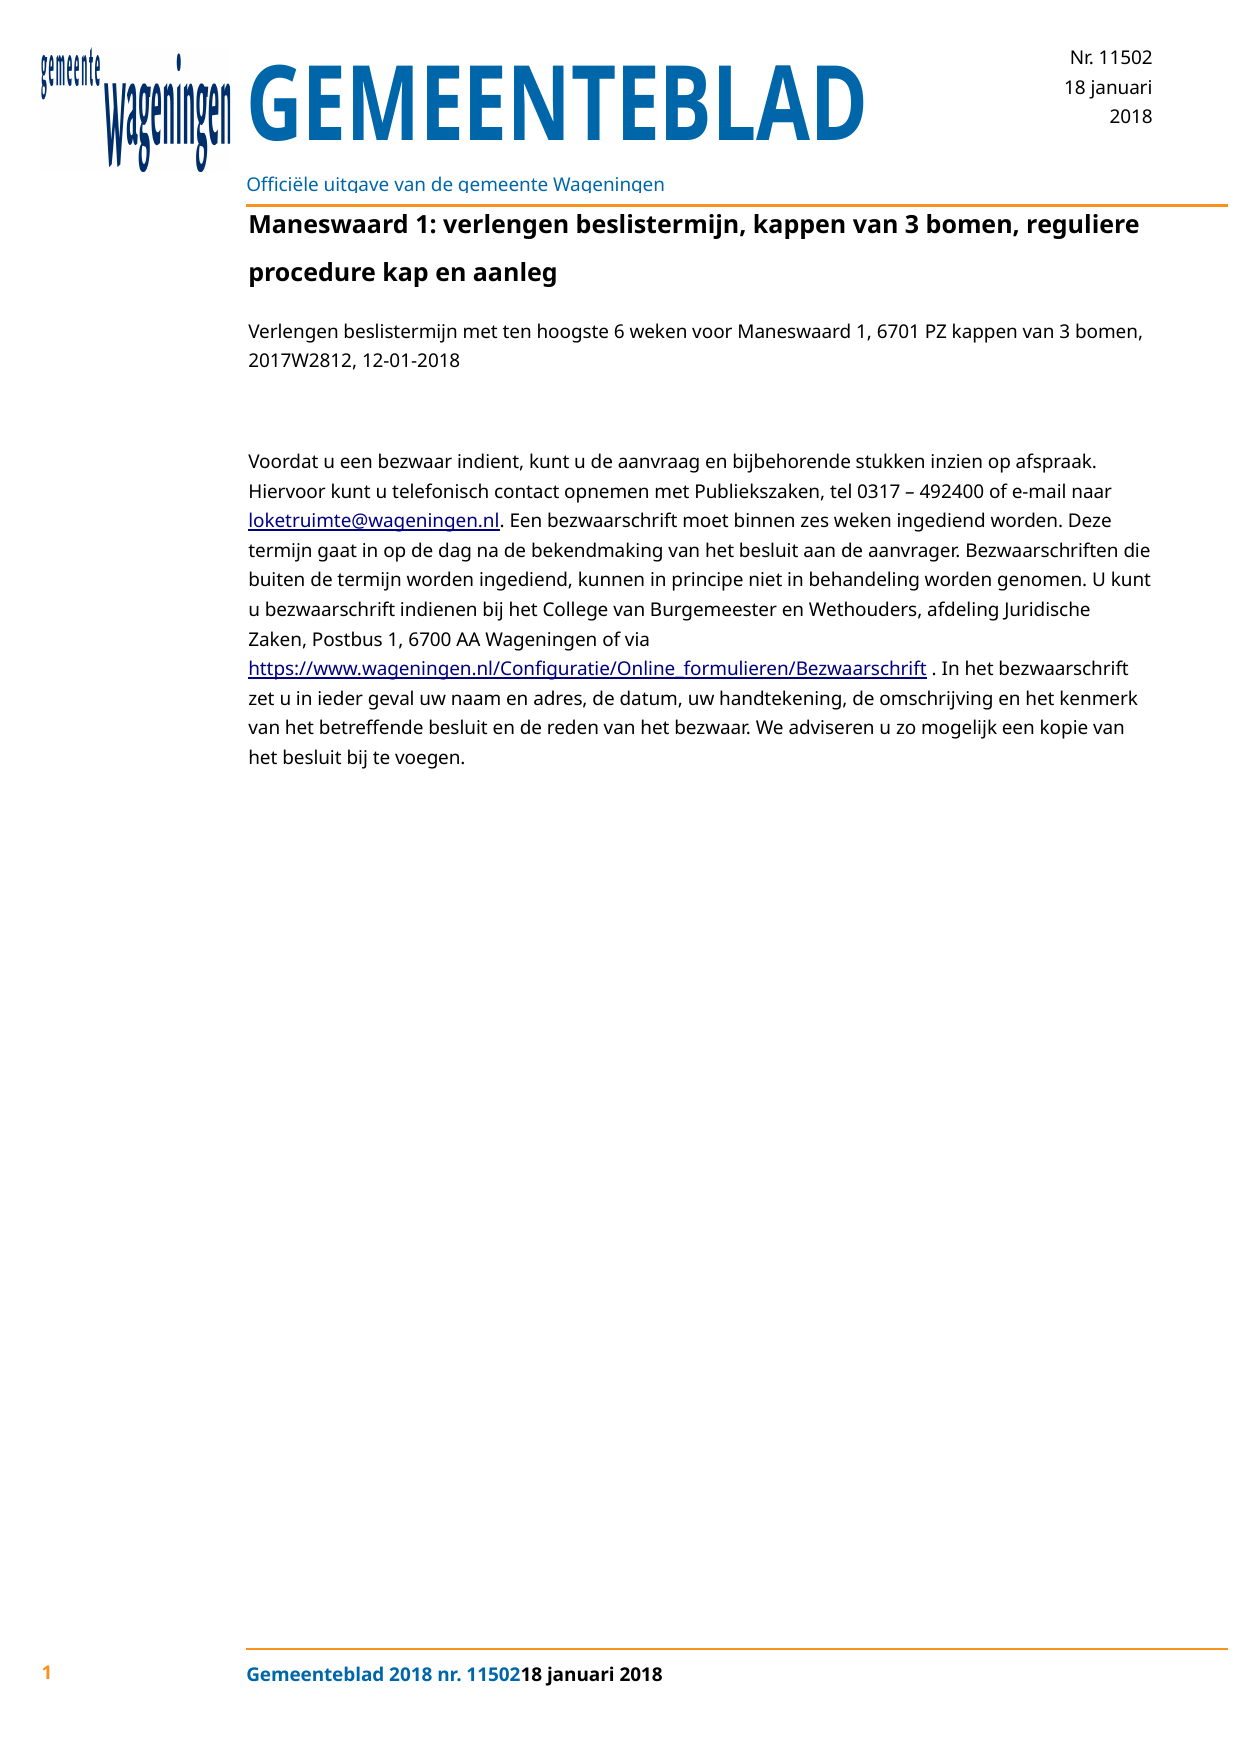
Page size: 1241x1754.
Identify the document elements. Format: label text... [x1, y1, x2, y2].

picture [41, 47, 231, 172]
text Maneswaard 1: verlengen beslistermijn, kappen van 3 bomen, reguliere procedure kap en aanleg [248, 207, 1152, 288]
text Verlengen beslistermijn met ten hoogste 6 weken voor Maneswaard 1, 6701 PZ kappen van 3 bomen, 2017W2812, 12-01-2018 [248, 318, 1152, 373]
text Voordat u een bezwaar indient, kunt u de aanvraag en bijbehorende stukken inzien op afspraak. Hiervoor kunt u telefonisch contact opnemen met Publiekszaken, tel 0317 – 492400 of e-mail naar loketruimte@wageningen.nl. Een bezwaarschrift moet binnen zes weken ingediend worden. Deze termijn gaat in op de dag na de bekendmaking van het besluit aan de aanvrager. Bezwaarschriften die buiten de termijn worden ingediend, kunnen in principe niet in behandeling worden genomen. U kunt u bezwaarschrift indienen bij het College van Burgemeester en Wethouders, afdeling Juridische Zaken, Postbus 1, 6700 AA Wageningen of via https://www.wageningen.nl/Configuratie/Online_formulieren/Bezwaarschrift . In het bezwaarschrift zet u in ieder geval uw naam en adres, de datum, uw handtekening, de omschrijving en het kenmerk van het betreffende besluit en de reden van het bezwaar. We adviseren u zo mogelijk een kopie van het besluit bij te voegen. [248, 448, 1152, 770]
